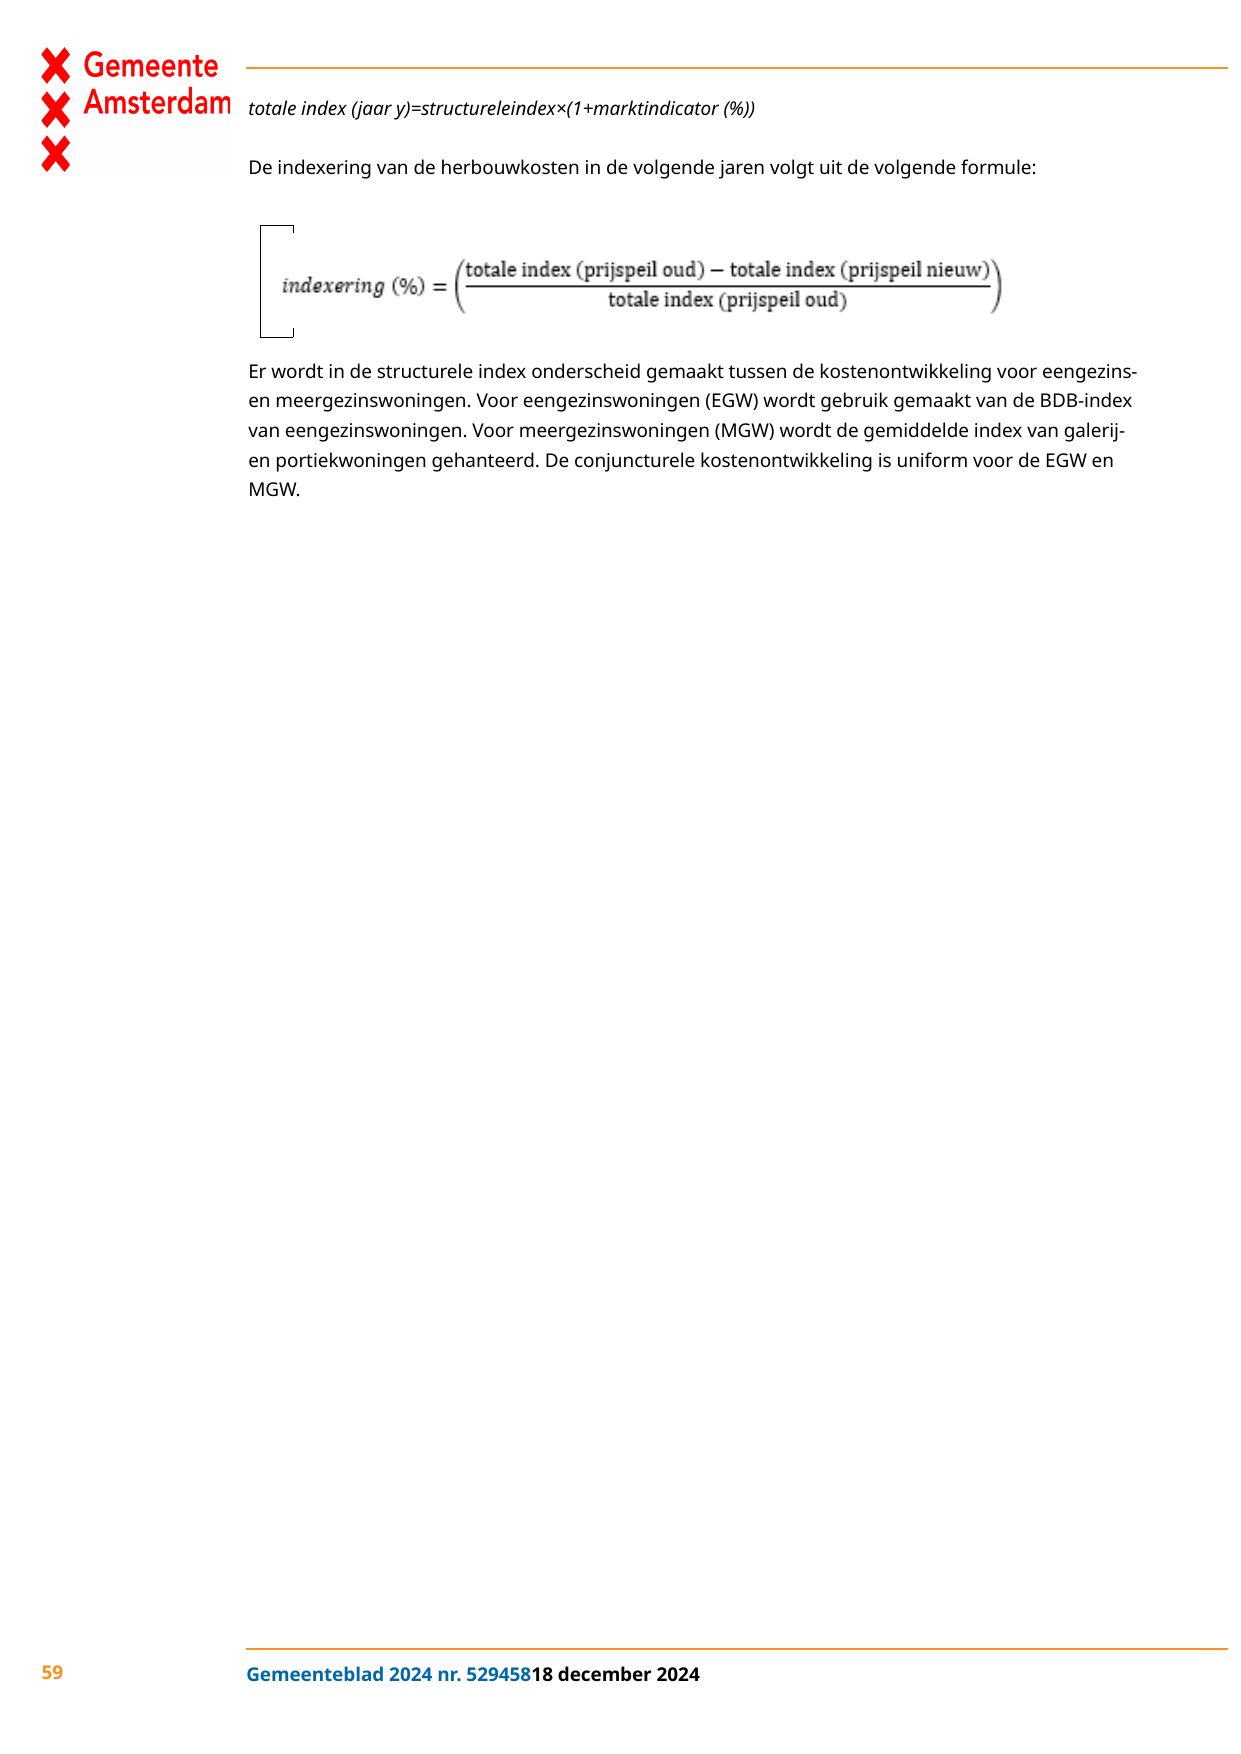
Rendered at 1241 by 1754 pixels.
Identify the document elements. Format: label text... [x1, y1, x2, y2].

text De indexering van de herbouwkosten in de volgende jaren volgt uit de volgende formule: [248, 154, 1152, 180]
picture [268, 233, 1031, 328]
picture [41, 47, 231, 172]
text Er wordt in de structurele index onderscheid gemaakt tussen de kostenontwikkeling voor eengezins- en meergezinswoningen. Voor eengezinswoningen (EGW) wordt gebruik gemaakt van de BDB-index van eengezinswoningen. Voor meergezinswoningen (MGW) wordt de gemiddelde index van galerij- en portiekwoningen gehanteerd. De conjuncturele kostenontwikkeling is uniform voor de EGW en MGW. [248, 358, 1152, 502]
text totale index (jaar y)=structureleindex×(1+marktindicator (%)) [248, 95, 1152, 121]
